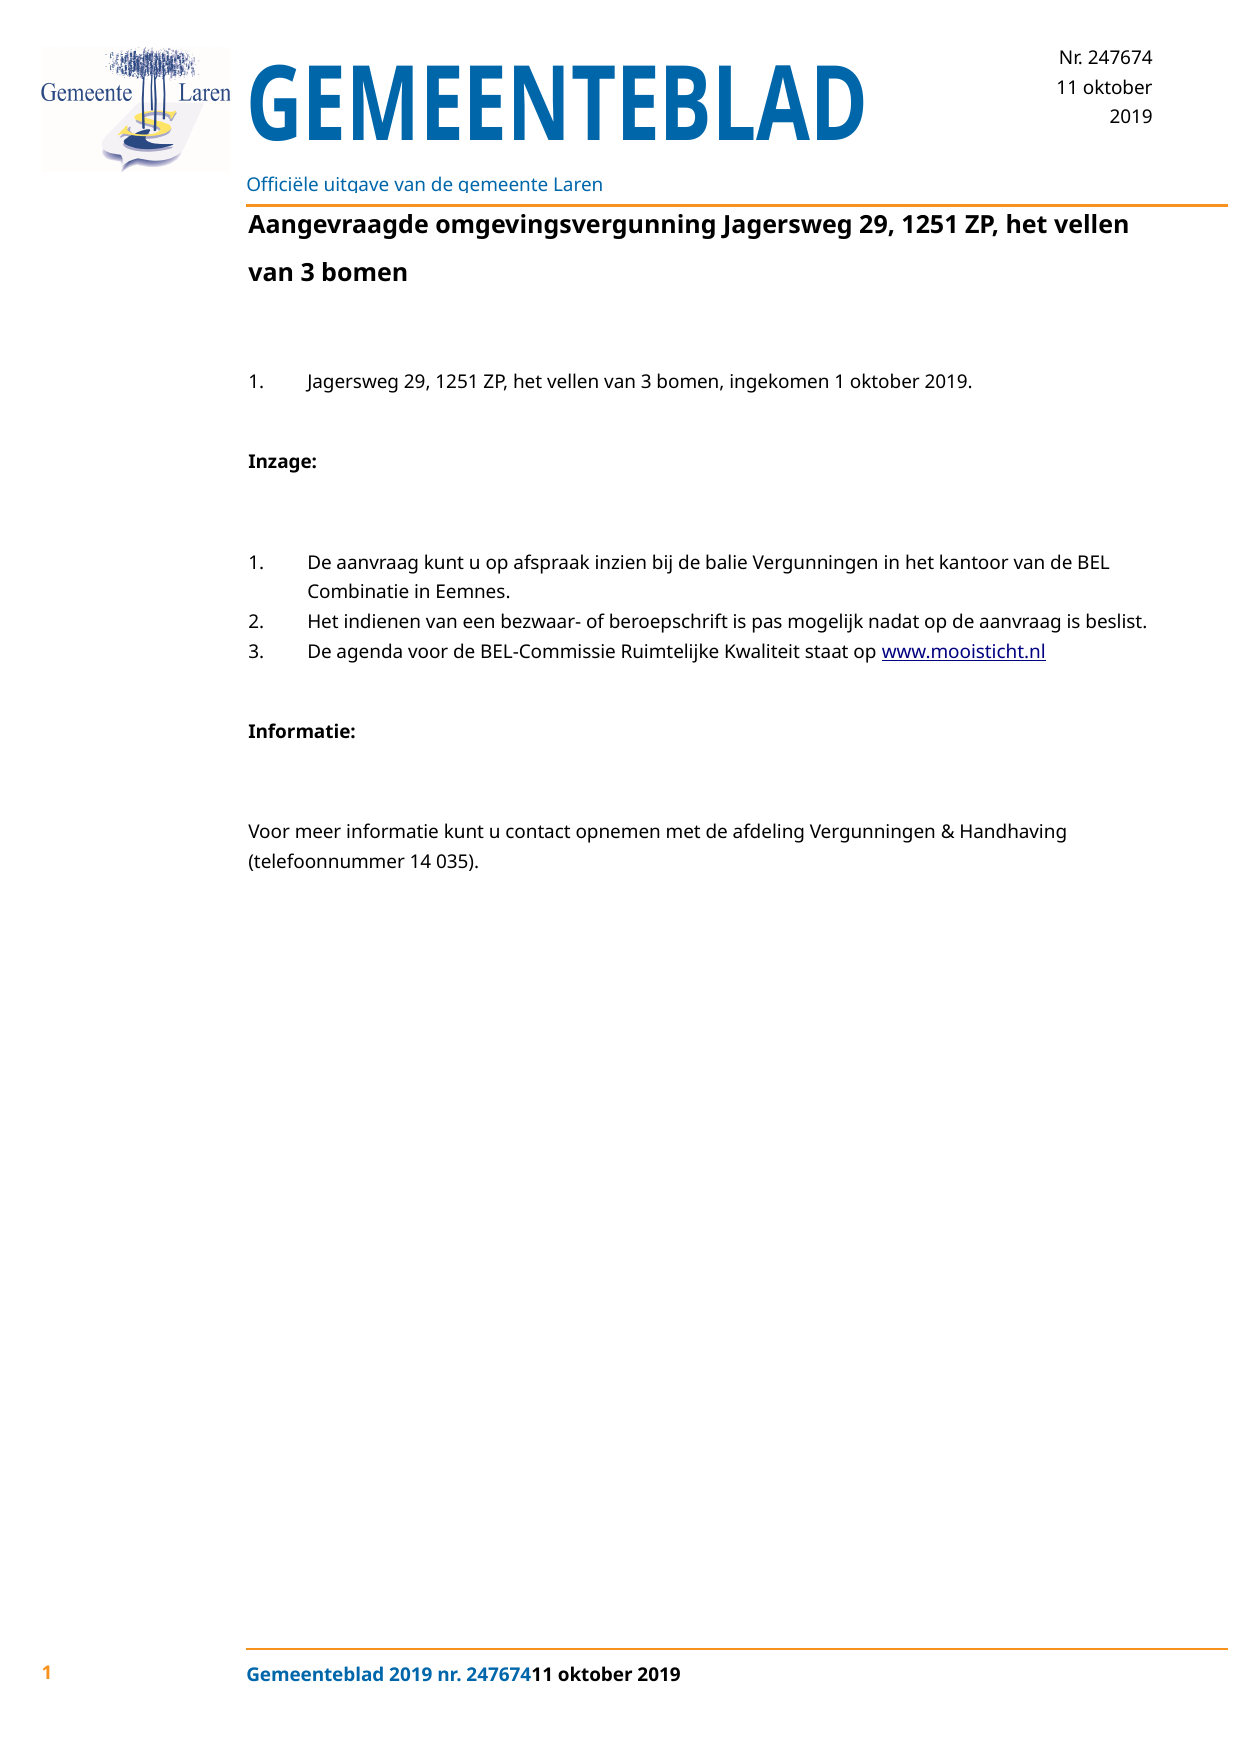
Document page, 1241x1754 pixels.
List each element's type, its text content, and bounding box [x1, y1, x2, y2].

text Aangevraagde omgevingsvergunning Jagersweg 29, 1251 ZP, het vellen van 3 bomen [248, 207, 1152, 288]
list Jagersweg 29, 1251 ZP, het vellen van 3 bomen, ingekomen 1 oktober 2019. [248, 368, 1152, 394]
list Het indienen van een bezwaar- of beroepschrift is pas mogelijk nadat op de aanvraag is beslist. [248, 608, 1152, 634]
list De aanvraag kunt u op afspraak inzien bij de balie Vergunningen in het kantoor van de BEL Combinatie in Eemnes. [248, 549, 1152, 604]
text Informatie: [248, 718, 1152, 744]
text Voor meer informatie kunt u contact opnemen met de afdeling Vergunningen & Handhaving (telefoonnummer 14 035). [248, 819, 1152, 874]
picture [41, 47, 231, 172]
text Inzage: [248, 448, 1152, 474]
list De agenda voor de BEL-Commissie Ruimtelijke Kwaliteit staat op www.mooisticht.nl [248, 638, 1152, 664]
